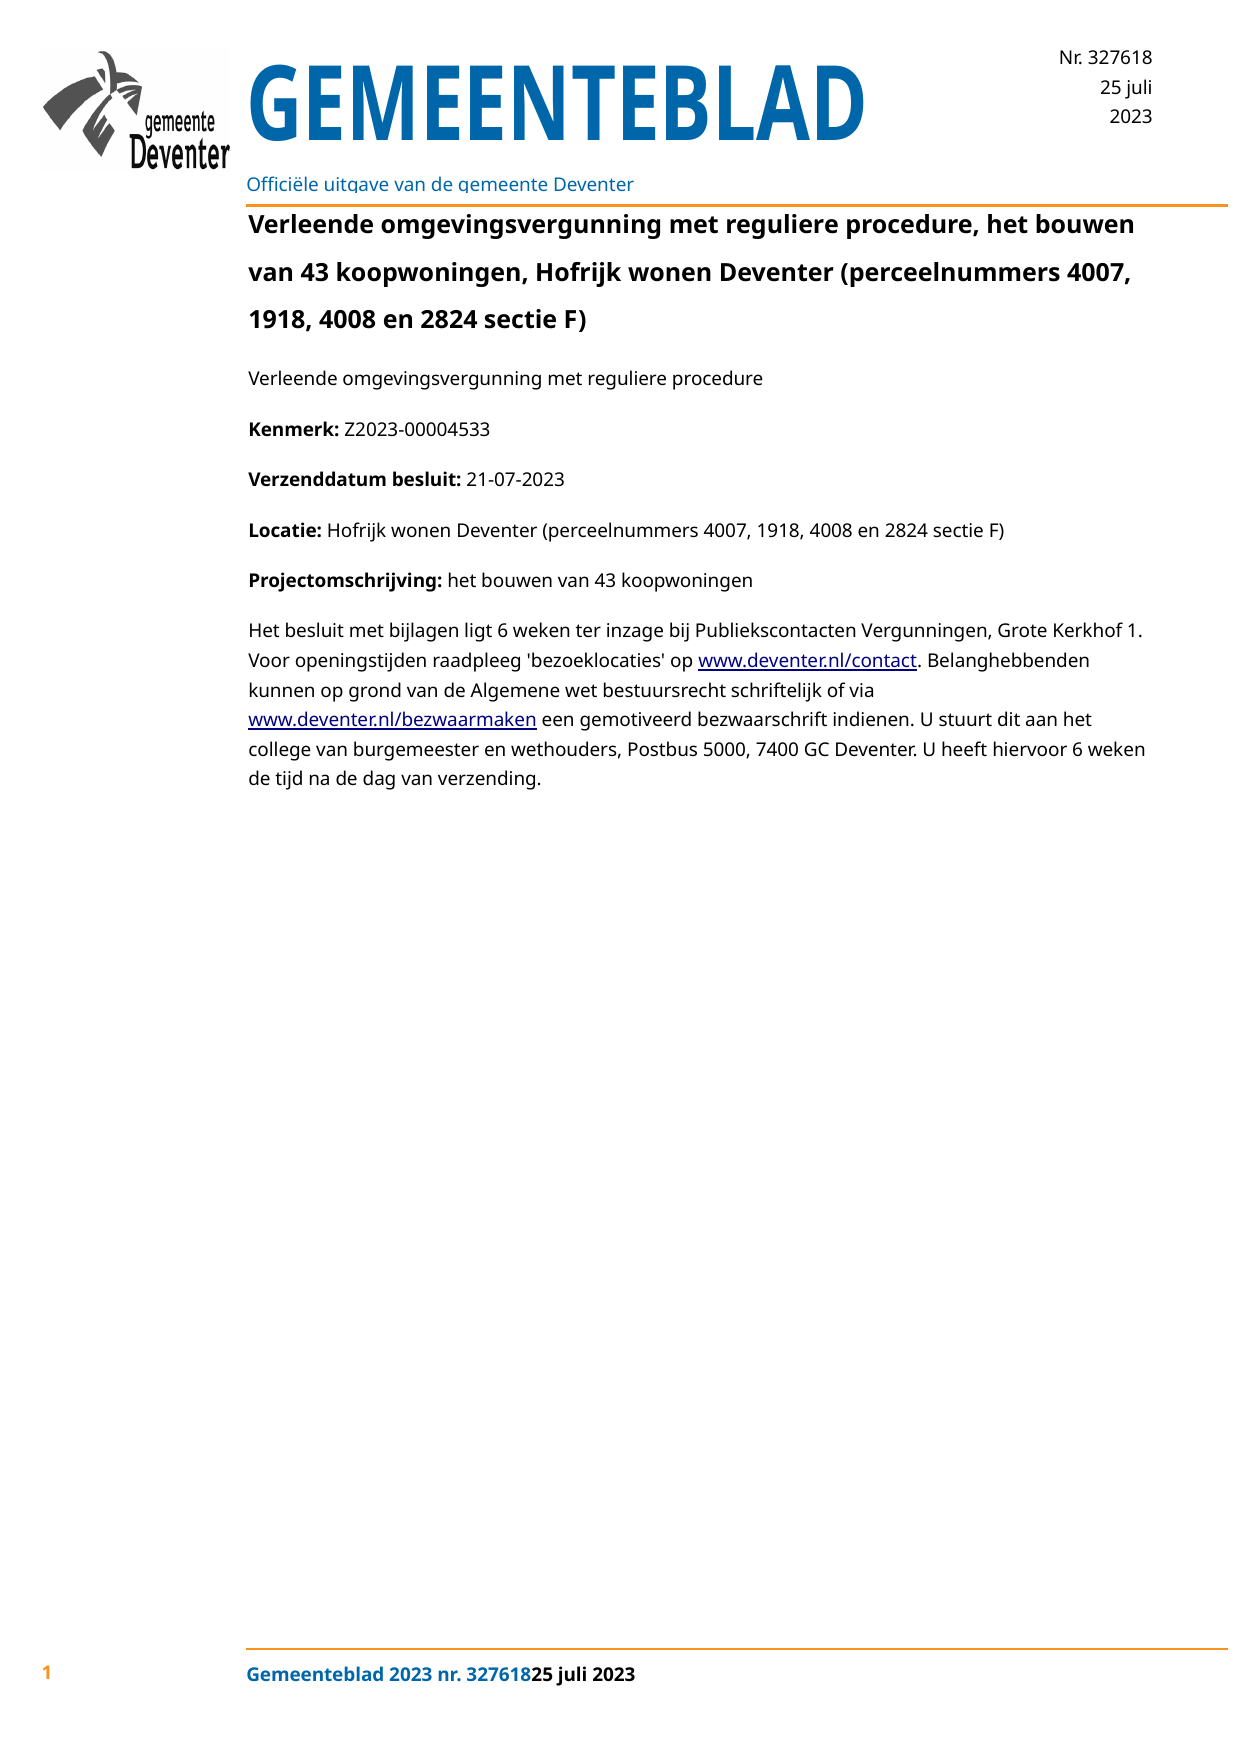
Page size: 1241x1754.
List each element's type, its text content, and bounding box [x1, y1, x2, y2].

text Kenmerk: Z2023-00004533 [248, 416, 1152, 442]
text Verleende omgevingsvergunning met reguliere procedure [248, 366, 1152, 391]
text Locatie: Hofrijk wonen Deventer (perceelnummers 4007, 1918, 4008 en 2824 sectie F) [248, 517, 1152, 542]
text Verleende omgevingsvergunning met reguliere procedure, het bouwen van 43 koopwoningen, Hofrijk wonen Deventer (perceelnummers 4007, 1918, 4008 en 2824 sectie F) [248, 207, 1152, 336]
text Verzenddatum besluit: 21-07-2023 [248, 466, 1152, 492]
picture [41, 47, 231, 172]
text Projectomschrijving: het bouwen van 43 koopwoningen [248, 567, 1152, 593]
text Het besluit met bijlagen ligt 6 weken ter inzage bij Publiekscontacten Vergunningen, Grote Kerkhof 1. Voor openingstijden raadpleeg 'bezoeklocaties' op www.deventer.nl/contact. Belanghebbenden kunnen op grond van de Algemene wet bestuursrecht schriftelijk of via www.deventer.nl/bezwaarmaken een gemotiveerd bezwaarschrift indienen. U stuurt dit aan het college van burgemeester en wethouders, Postbus 5000, 7400 GC Deventer. U heeft hiervoor 6 weken de tijd na de dag van verzending. [248, 618, 1152, 791]
